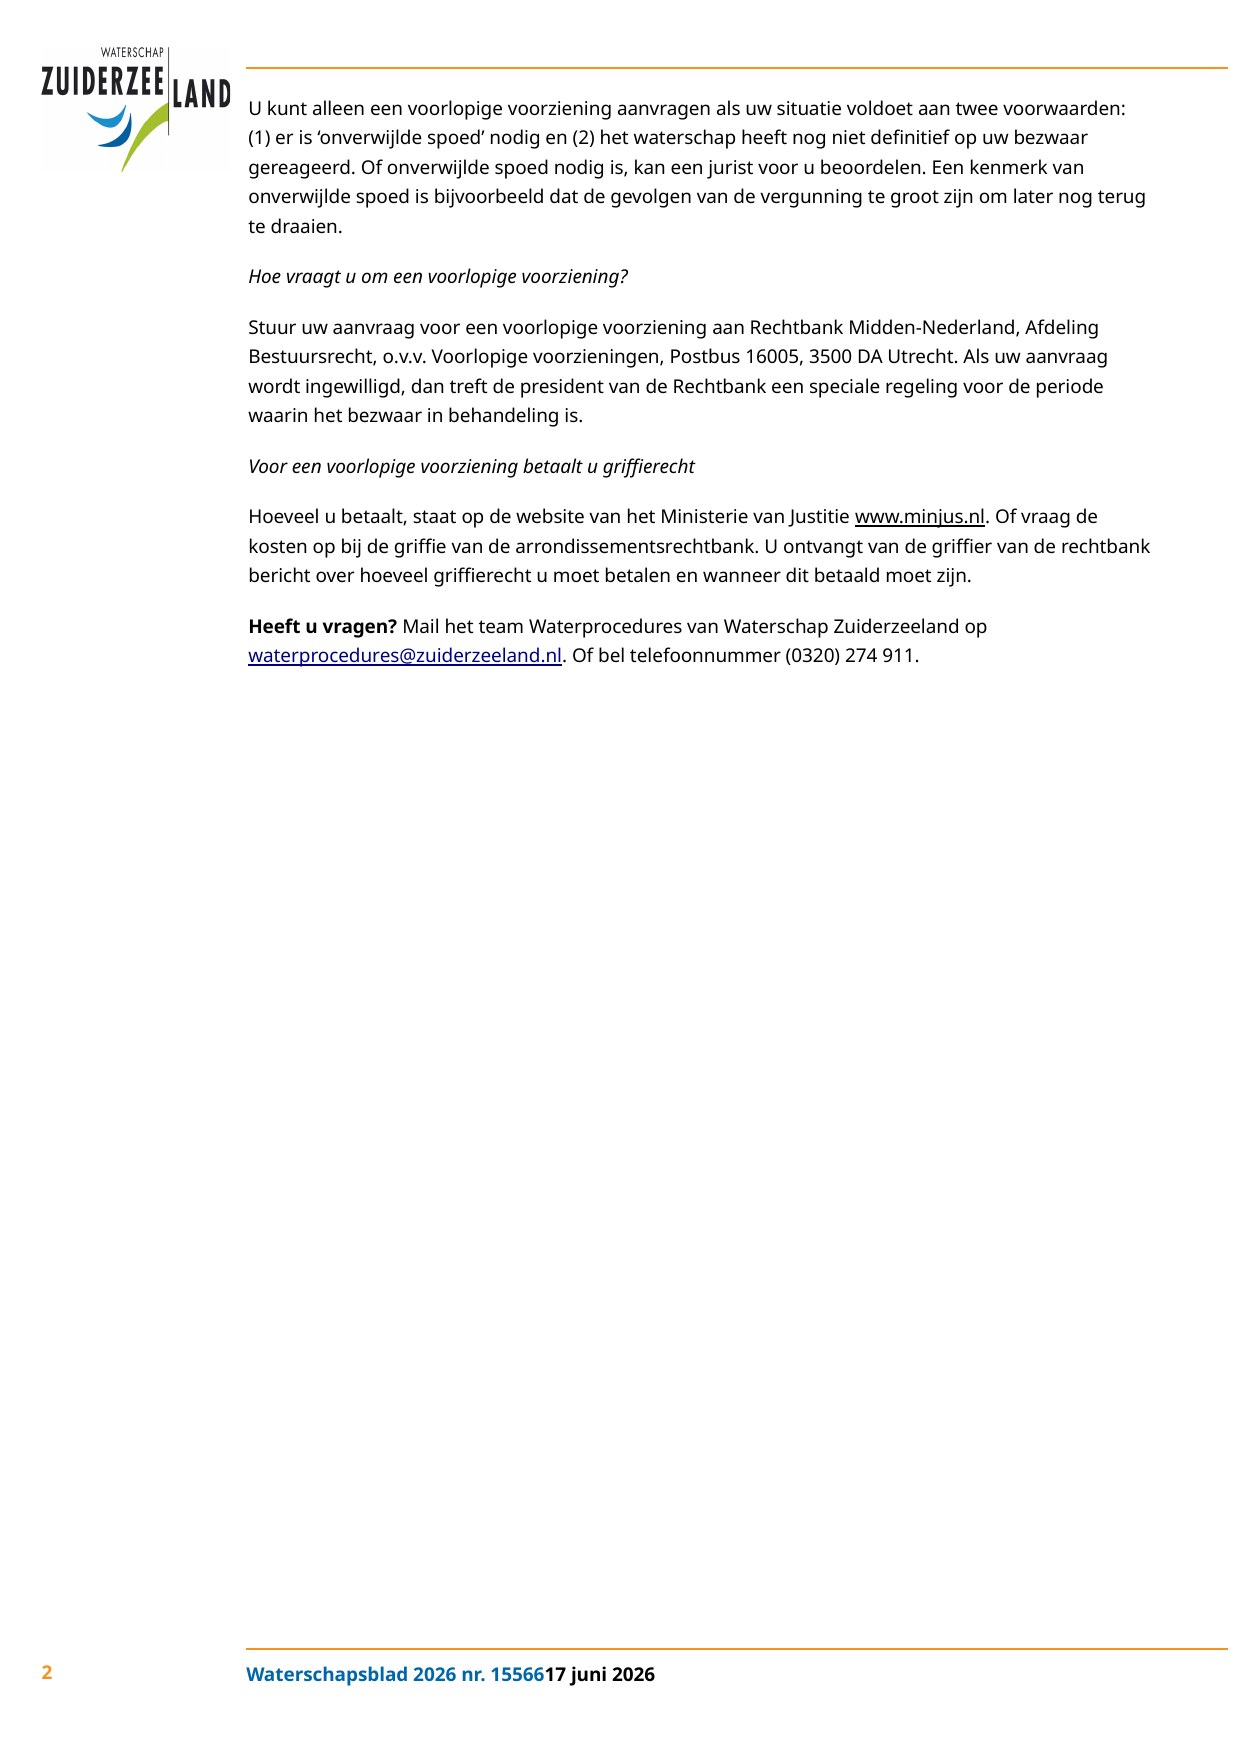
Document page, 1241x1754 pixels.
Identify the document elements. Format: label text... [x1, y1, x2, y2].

text Stuur uw aanvraag voor een voorlopige voorziening aan Rechtbank Midden-Nederland, Afdeling Bestuursrecht, o.v.v. Voorlopige voorzieningen, Postbus 16005, 3500 DA Utrecht. Als uw aanvraag wordt ingewilligd, dan treft de president van de Rechtbank een speciale regeling voor de periode waarin het bezwaar in behandeling is. [248, 314, 1152, 428]
picture [41, 47, 231, 172]
text Heeft u vragen? Mail het team Waterprocedures van Waterschap Zuiderzeeland op waterprocedures@zuiderzeeland.nl. Of bel telefoonnummer (0320) 274 911. [248, 613, 1152, 668]
text Voor een voorlopige voorziening betaalt u griffierecht [248, 453, 1152, 479]
text Hoe vraagt u om een voorlopige voorziening? [248, 263, 1152, 289]
text U kunt alleen een voorlopige voorziening aanvragen als uw situatie voldoet aan twee voorwaarden: (1) er is ‘onverwijlde spoed’ nodig en (2) het waterschap heeft nog niet definitief op uw bezwaar gereageerd. Of onverwijlde spoed nodig is, kan een jurist voor u beoordelen. Een kenmerk van onverwijlde spoed is bijvoorbeeld dat de gevolgen van de vergunning te groot zijn om later nog terug te draaien. [248, 95, 1152, 239]
text Hoeveel u betaalt, staat op de website van het Ministerie van Justitie www.minjus.nl. Of vraag de kosten op bij de griffie van de arrondissementsrechtbank. U ontvangt van de griffier van de rechtbank bericht over hoeveel griffierecht u moet betalen en wanneer dit betaald moet zijn. [248, 503, 1152, 588]
